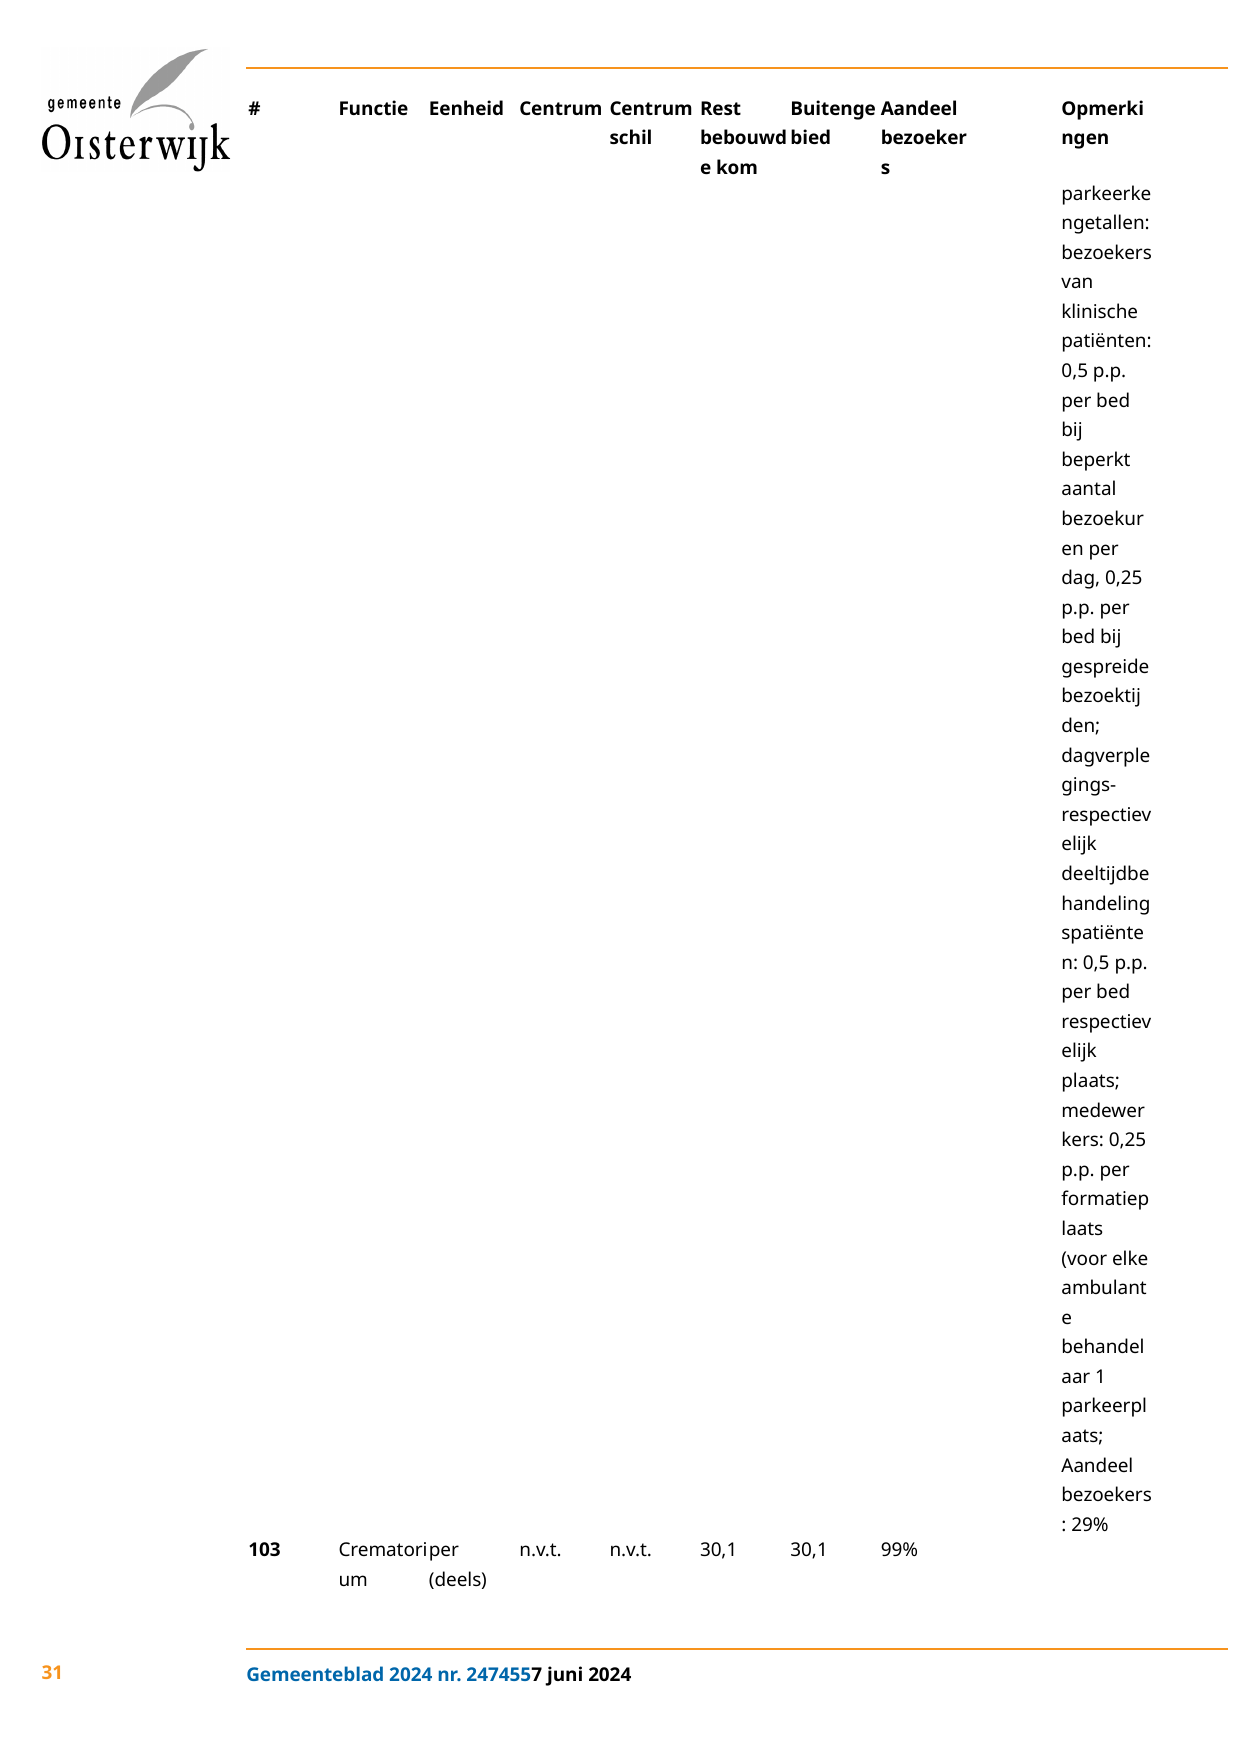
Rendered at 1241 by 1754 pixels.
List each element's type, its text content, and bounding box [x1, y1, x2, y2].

picture [41, 47, 231, 172]
table_cell [609, 180, 700, 1537]
table_cell n.v.t. [609, 1537, 700, 1592]
table_cell Crematorium [338, 1537, 429, 1592]
table_cell [338, 180, 429, 1537]
table_cell [248, 180, 338, 1537]
table_header Functie [338, 95, 429, 180]
table_cell parkeerkengetallen: bezoekers van klinische patiënten: 0,5 p.p. per bed bij beperkt aantal bezoekuren per dag, 0,25 p.p. per bed bij gespreide bezoektijden; dagverplegings- respectievelijk deeltijdbehandelingspatiënten: 0,5 p.p. per bed respectievelijk plaats; medewerkers: 0,25 p.p. per formatieplaats (voor elke ambulante behandelaar 1 parkeerplaats; Aandeel bezoekers: 29% [1061, 180, 1152, 1537]
table_header # [248, 95, 338, 180]
table_cell per (deels) [429, 1537, 519, 1592]
table_cell [429, 180, 519, 1537]
table_cell 30,1 [790, 1537, 881, 1592]
table_cell n.v.t. [519, 1537, 609, 1592]
table_cell [971, 180, 1061, 1537]
table_cell [1061, 1537, 1152, 1592]
table_cell 30,1 [700, 1537, 790, 1592]
table_header Centrum schil [609, 95, 700, 180]
table_cell 103 [248, 1537, 338, 1592]
table_header [971, 95, 1061, 180]
table_header Opmerkingen [1061, 95, 1152, 180]
table_cell [700, 180, 790, 1537]
table_header Rest bebouwde kom [700, 95, 790, 180]
table_cell 99% [881, 1537, 971, 1592]
table_cell [881, 180, 971, 1537]
table_header Centrum [519, 95, 609, 180]
table_cell [790, 180, 881, 1537]
table_cell [971, 1537, 1061, 1592]
table_cell [519, 180, 609, 1537]
table_header Aandeel bezoekers [881, 95, 971, 180]
table_header Eenheid [429, 95, 519, 180]
table_header Buitengebied [790, 95, 881, 180]
